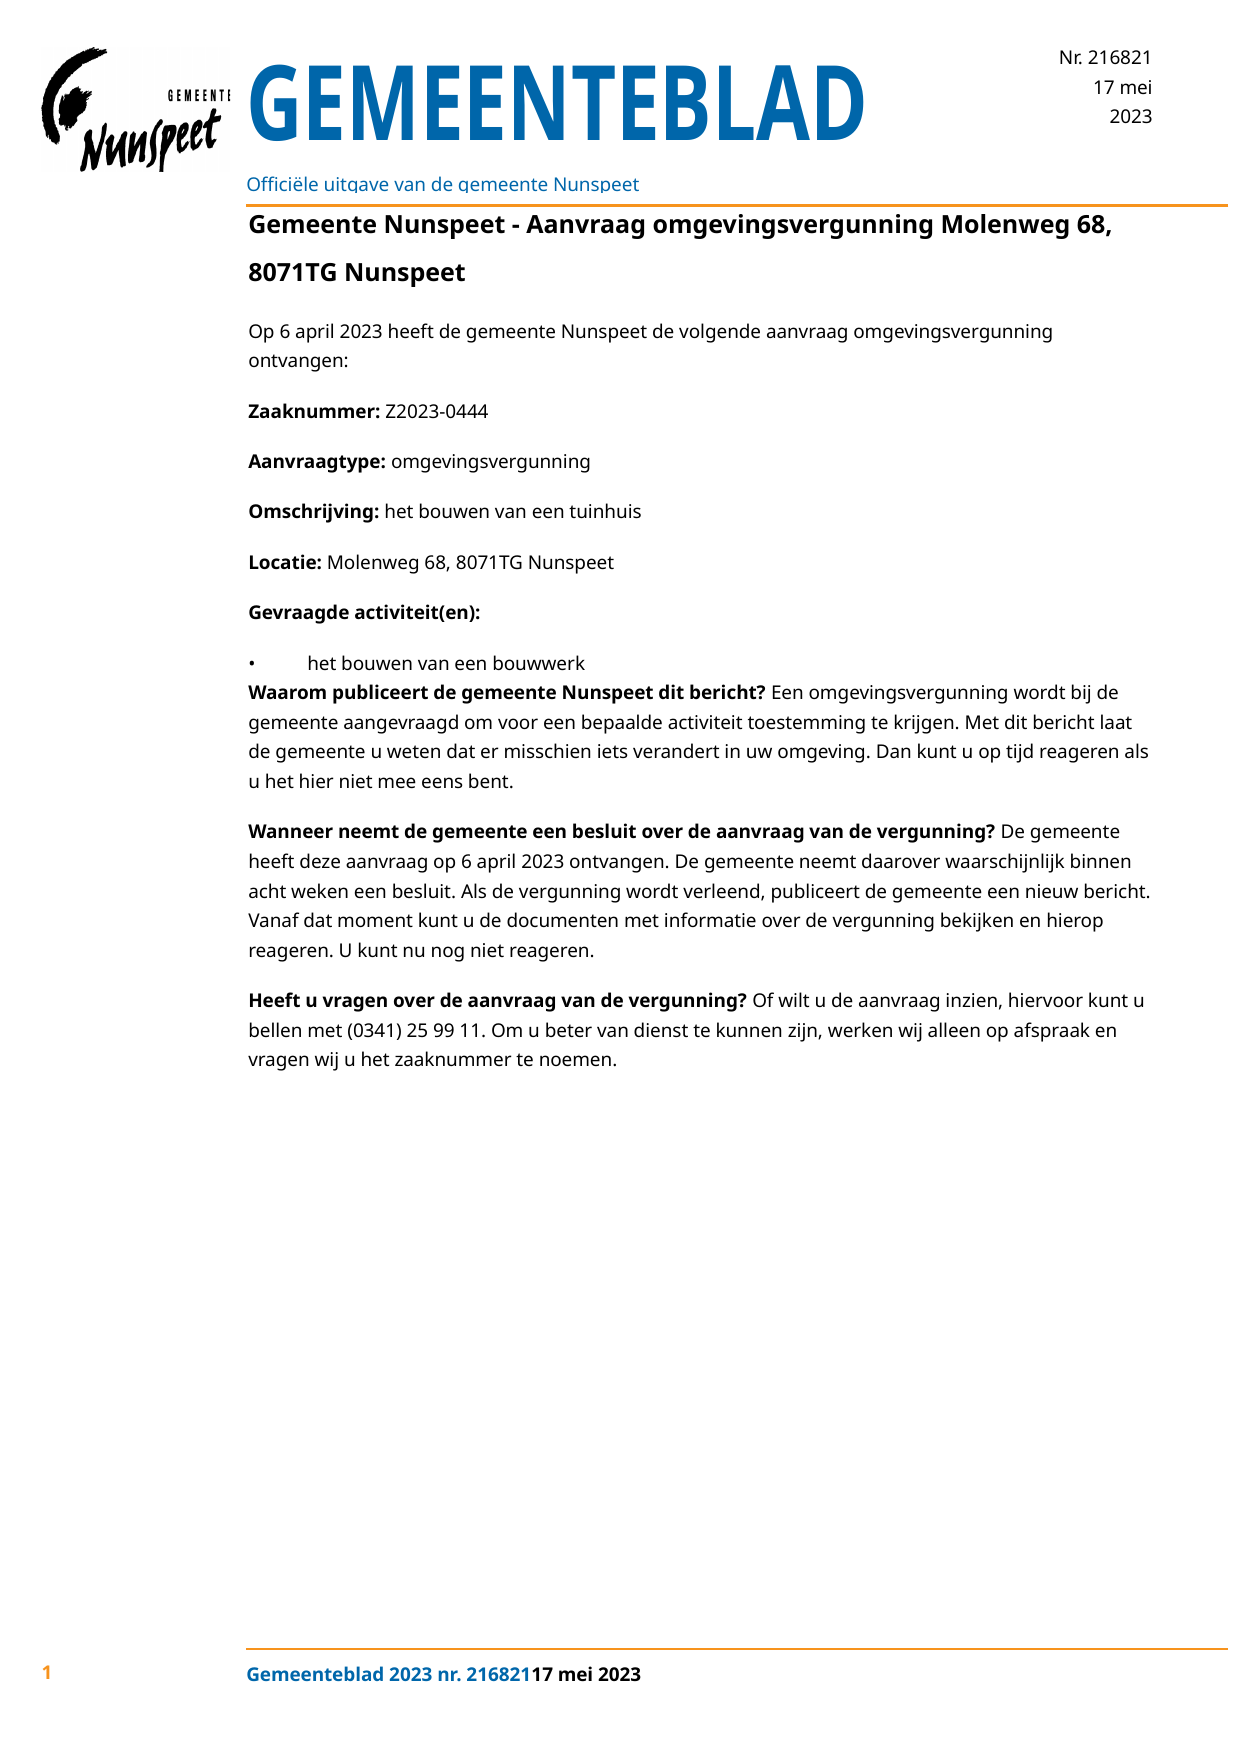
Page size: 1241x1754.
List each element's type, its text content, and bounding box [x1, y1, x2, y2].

text Zaaknummer: Z2023-0444 [248, 398, 1152, 424]
text Gemeente Nunspeet - Aanvraag omgevingsvergunning Molenweg 68, 8071TG Nunspeet [248, 207, 1152, 288]
text Heeft u vragen over de aanvraag van de vergunning? Of wilt u de aanvraag inzien, hiervoor kunt u bellen met (0341) 25 99 11. Om u beter van dienst te kunnen zijn, werken wij alleen op afspraak en vragen wij u het zaaknummer te noemen. [248, 987, 1152, 1072]
picture [41, 47, 231, 172]
text Op 6 april 2023 heeft de gemeente Nunspeet de volgende aanvraag omgevingsvergunning ontvangen: [248, 318, 1152, 373]
list het bouwen van een bouwwerk [248, 650, 1152, 676]
text Wanneer neemt de gemeente een besluit over de aanvraag van de vergunning? De gemeente heeft deze aanvraag op 6 april 2023 ontvangen. De gemeente neemt daarover waarschijnlijk binnen acht weken een besluit. Als de vergunning wordt verleend, publiceert de gemeente een nieuw bericht. Vanaf dat moment kunt u de documenten met informatie over de vergunning bekijken en hierop reageren. U kunt nu nog niet reageren. [248, 819, 1152, 963]
text Gevraagde activiteit(en): [248, 599, 1152, 625]
text Omschrijving: het bouwen van een tuinhuis [248, 499, 1152, 524]
text Waarom publiceert de gemeente Nunspeet dit bericht? Een omgevingsvergunning wordt bij de gemeente aangevraagd om voor een bepaalde activiteit toestemming te krijgen. Met dit bericht laat de gemeente u weten dat er misschien iets verandert in uw omgeving. Dan kunt u op tijd reageren als u het hier niet mee eens bent. [248, 679, 1152, 794]
text Locatie: Molenweg 68, 8071TG Nunspeet [248, 549, 1152, 575]
text Aanvraagtype: omgevingsvergunning [248, 448, 1152, 474]
